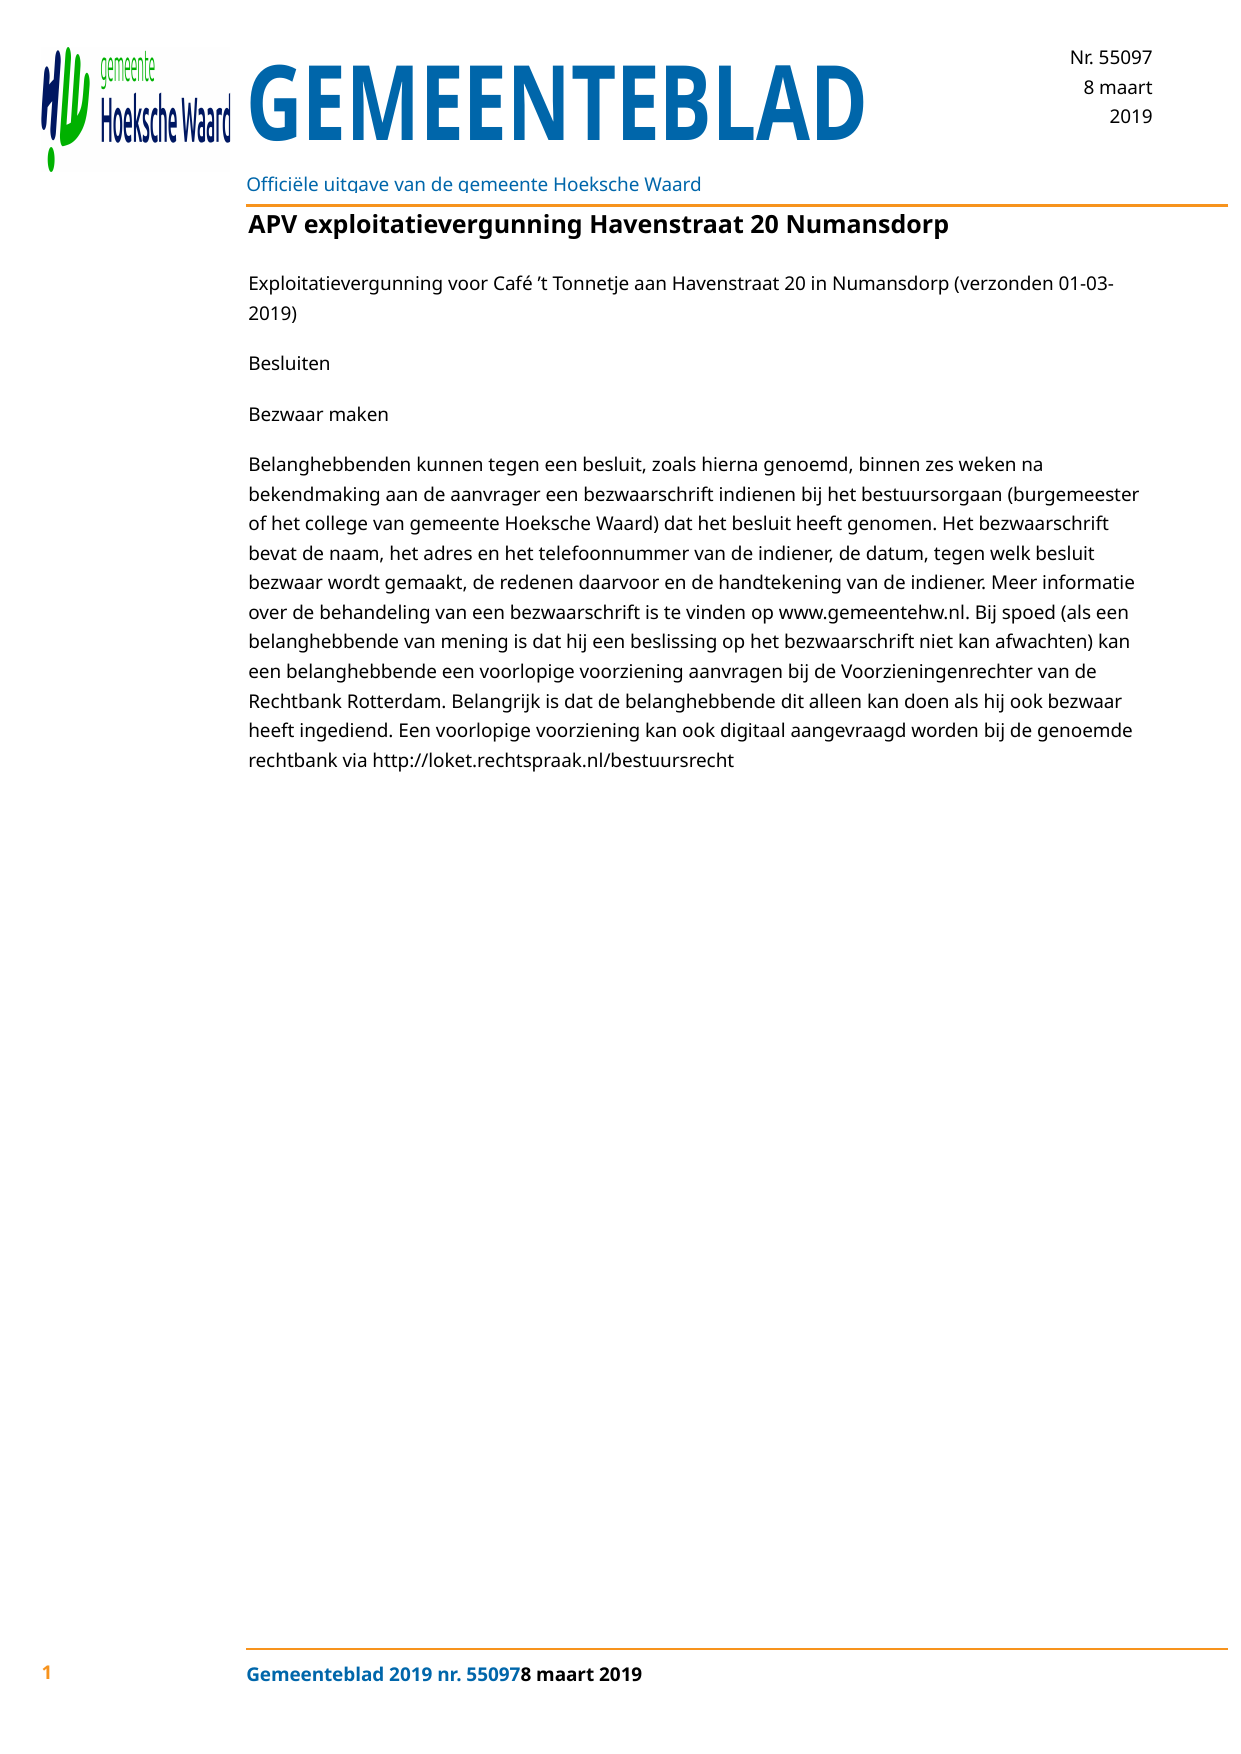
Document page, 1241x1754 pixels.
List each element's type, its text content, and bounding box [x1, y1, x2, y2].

text APV exploitatievergunning Havenstraat 20 Numansdorp [248, 207, 1152, 241]
picture [41, 47, 231, 172]
text Exploitatievergunning voor Café ’t Tonnetje aan Havenstraat 20 in Numansdorp (verzonden 01-03-2019) [248, 270, 1152, 326]
text Besluiten [248, 350, 1152, 376]
text Belanghebbenden kunnen tegen een besluit, zoals hierna genoemd, binnen zes weken na bekendmaking aan de aanvrager een bezwaarschrift indienen bij het bestuursorgaan (burgemeester of het college van gemeente Hoeksche Waard) dat het besluit heeft genomen. Het bezwaarschrift bevat de naam, het adres en het telefoonnummer van de indiener, de datum, tegen welk besluit bezwaar wordt gemaakt, de redenen daarvoor en de handtekening van de indiener. Meer informatie over de behandeling van een bezwaarschrift is te vinden op www.gemeentehw.nl. Bij spoed (als een belanghebbende van mening is dat hij een beslissing op het bezwaarschrift niet kan afwachten) kan een belanghebbende een voorlopige voorziening aanvragen bij de Voorzieningenrechter van de Rechtbank Rotterdam. Belangrijk is dat de belanghebbende dit alleen kan doen als hij ook bezwaar heeft ingediend. Een voorlopige voorziening kan ook digitaal aangevraagd worden bij de genoemde rechtbank via http://loket.rechtspraak.nl/bestuursrecht [248, 451, 1152, 773]
text Bezwaar maken [248, 401, 1152, 426]
